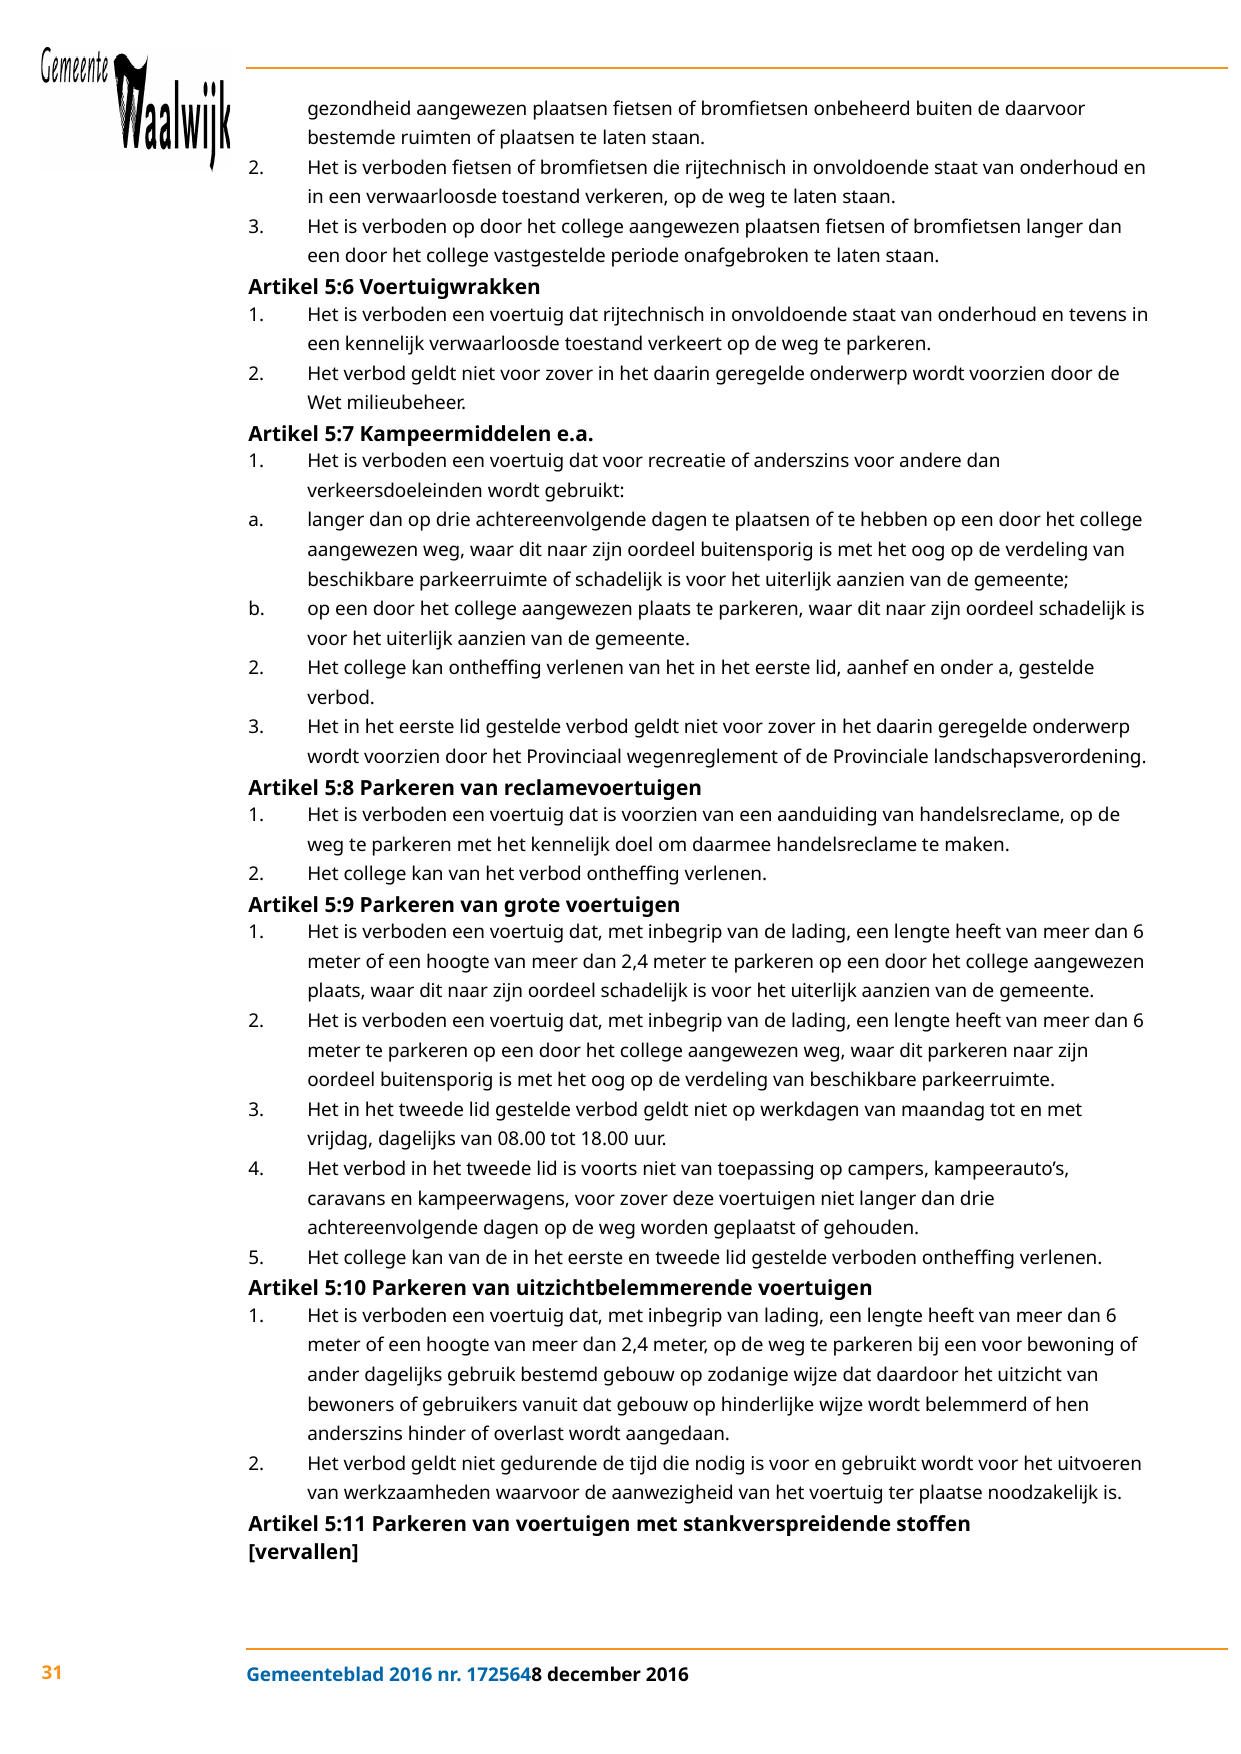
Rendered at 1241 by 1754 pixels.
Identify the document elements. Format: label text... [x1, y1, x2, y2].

list Het verbod geldt niet voor zover in het daarin geregelde onderwerp wordt voorzien door de Wet milieubeheer. [248, 360, 1152, 415]
list Het is verboden op door het college aangewezen plaatsen fietsen of bromfietsen langer dan een door het college vastgestelde periode onafgebroken te laten staan. [248, 213, 1152, 268]
list Het is verboden een voertuig dat, met inbegrip van lading, een lengte heeft van meer dan 6 meter of een hoogte van meer dan 2,4 meter, op de weg te parkeren bij een voor bewoning of ander dagelijks gebruik bestemd gebouw op zodanige wijze dat daardoor het uitzicht van bewoners of gebruikers vanuit dat gebouw op hinderlijke wijze wordt belemmerd of hen anderszins hinder of overlast wordt aangedaan. [248, 1302, 1152, 1446]
list gezondheid aangewezen plaatsen fietsen of bromfietsen onbeheerd buiten de daarvoor bestemde ruimten of plaatsen te laten staan. [248, 95, 1152, 150]
list Het verbod in het tweede lid is voorts niet van toepassing op campers, kampeerauto’s, caravans en kampeerwagens, voor zover deze voertuigen niet langer dan drie achtereenvolgende dagen op de weg worden geplaatst of gehouden. [248, 1155, 1152, 1240]
text Artikel 5:10 Parkeren van uitzichtbelemmerende voertuigen [248, 1273, 1152, 1302]
list Het college kan van de in het eerste en tweede lid gestelde verboden ontheffing verlenen. [248, 1244, 1152, 1270]
list Het in het tweede lid gestelde verbod geldt niet op werkdagen van maandag tot en met vrijdag, dagelijks van 08.00 tot 18.00 uur. [248, 1096, 1152, 1151]
list Het is verboden een voertuig dat rijtechnisch in onvoldoende staat van onderhoud en tevens in een kennelijk verwaarloosde toestand verkeert op de weg te parkeren. [248, 301, 1152, 356]
list Het is verboden fietsen of bromfietsen die rijtechnisch in onvoldoende staat van onderhoud en in een verwaarloosde toestand verkeren, op de weg te laten staan. [248, 154, 1152, 209]
list Het college kan van het verbod ontheffing verlenen. [248, 861, 1152, 886]
list op een door het college aangewezen plaats te parkeren, waar dit naar zijn oordeel schadelijk is voor het uiterlijk aanzien van de gemeente. [248, 595, 1152, 651]
text Artikel 5:9 Parkeren van grote voertuigen [248, 890, 1152, 918]
text Artikel 5:11 Parkeren van voertuigen met stankverspreidende stoffen [248, 1509, 1152, 1537]
text Artikel 5:7 Kampeermiddelen e.a. [248, 419, 1152, 447]
list Het in het eerste lid gestelde verbod geldt niet voor zover in het daarin geregelde onderwerp wordt voorzien door het Provinciaal wegenreglement of de Provinciale landschapsverordening. [248, 714, 1152, 769]
list Het is verboden een voertuig dat, met inbegrip van de lading, een lengte heeft van meer dan 6 meter of een hoogte van meer dan 2,4 meter te parkeren op een door het college aangewezen plaats, waar dit naar zijn oordeel schadelijk is voor het uiterlijk aanzien van de gemeente. [248, 918, 1152, 1003]
text Artikel 5:8 Parkeren van reclamevoertuigen [248, 773, 1152, 801]
list Het is verboden een voertuig dat voor recreatie of anderszins voor andere dan verkeersdoeleinden wordt gebruikt: [248, 447, 1152, 503]
list Het verbod geldt niet gedurende de tijd die nodig is voor en gebruikt wordt voor het uitvoeren van werkzaamheden waarvoor de aanwezigheid van het voertuig ter plaatse noodzakelijk is. [248, 1450, 1152, 1505]
list Het is verboden een voertuig dat is voorzien van een aanduiding van handelsreclame, op de weg te parkeren met het kennelijk doel om daarmee handelsreclame te maken. [248, 801, 1152, 857]
list Het is verboden een voertuig dat, met inbegrip van de lading, een lengte heeft van meer dan 6 meter te parkeren op een door het college aangewezen weg, waar dit parkeren naar zijn oordeel buitensporig is met het oog op de verdeling van beschikbare parkeerruimte. [248, 1007, 1152, 1092]
text [vervallen] [248, 1537, 1152, 1566]
list Het college kan ontheffing verlenen van het in het eerste lid, aanhef en onder a, gestelde verbod. [248, 654, 1152, 710]
text Artikel 5:6 Voertuigwrakken [248, 272, 1152, 301]
picture [41, 47, 231, 172]
list langer dan op drie achtereenvolgende dagen te plaatsen of te hebben op een door het college aangewezen weg, waar dit naar zijn oordeel buitensporig is met het oog op de verdeling van beschikbare parkeerruimte of schadelijk is voor het uiterlijk aanzien van de gemeente; [248, 507, 1152, 592]
